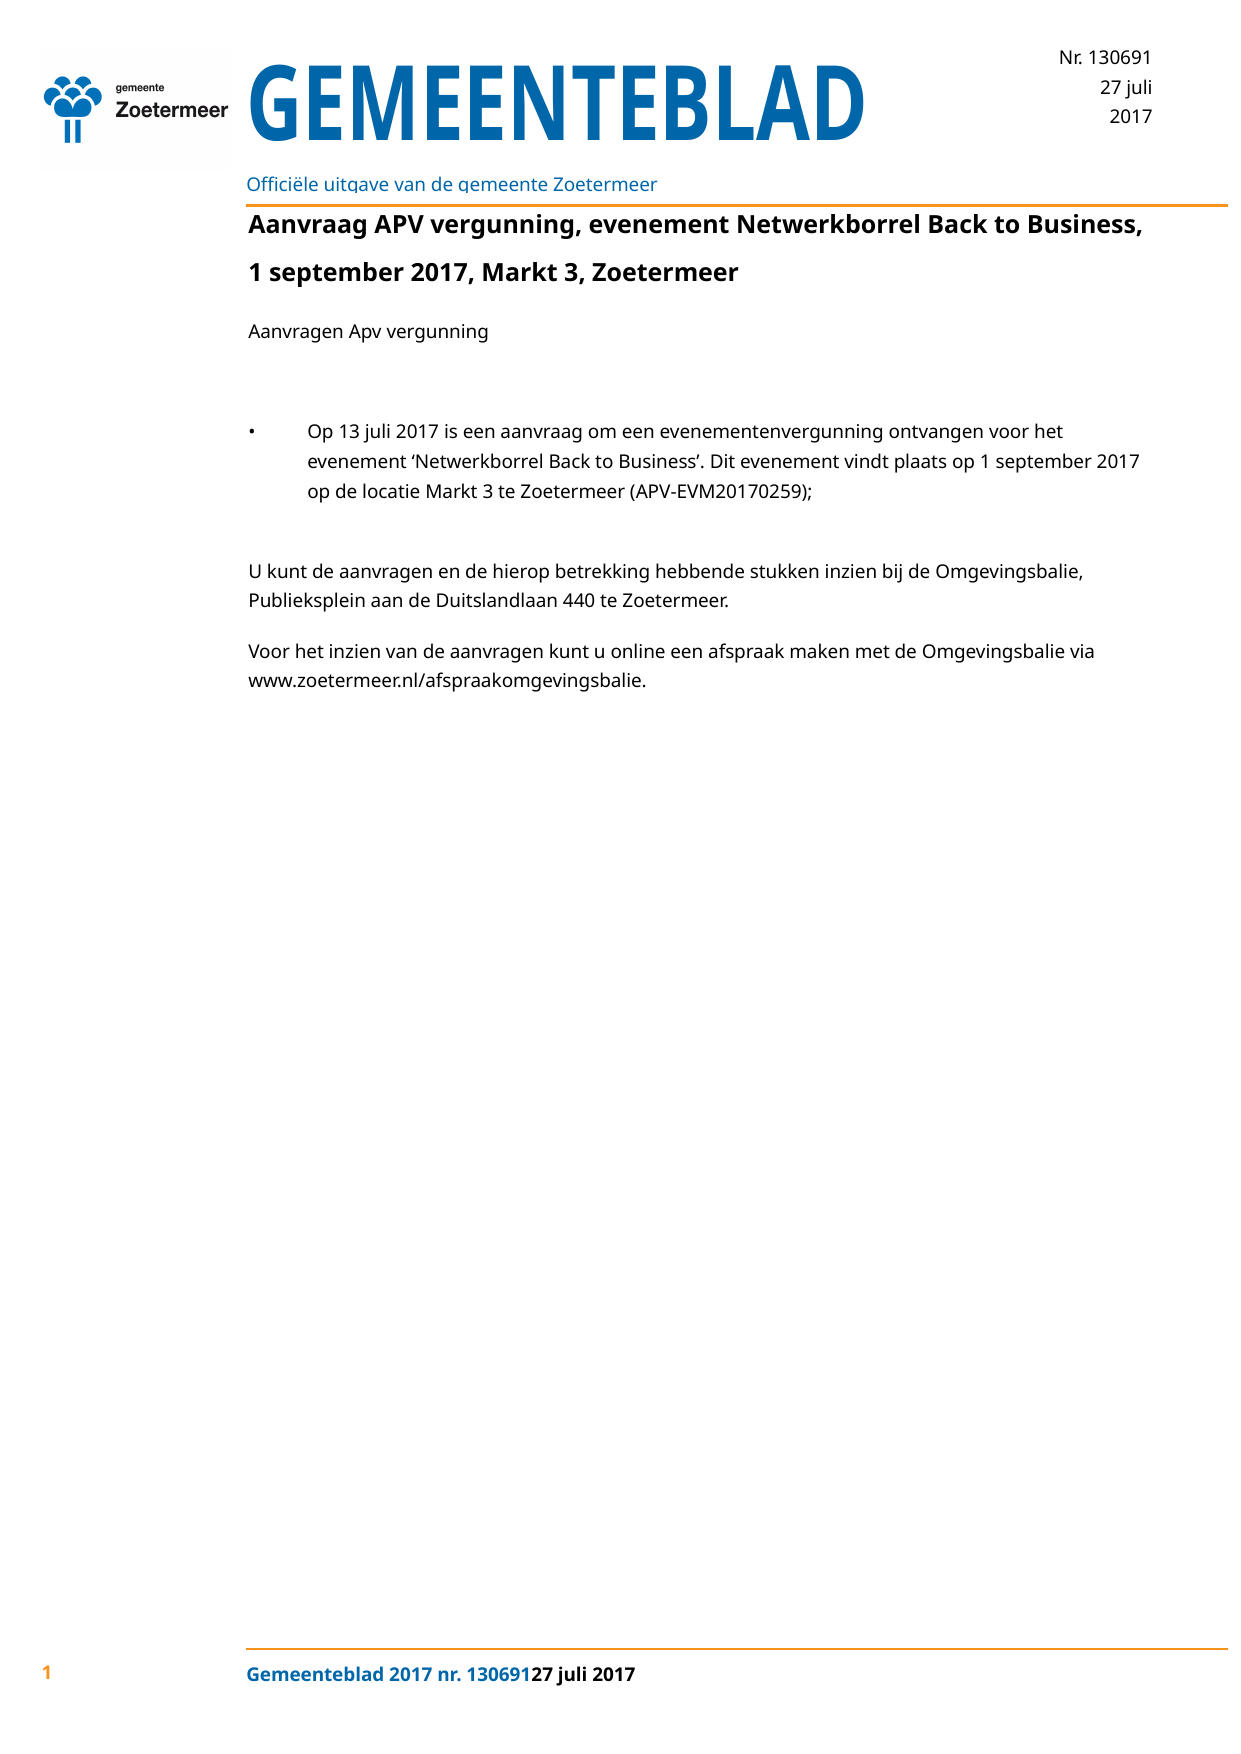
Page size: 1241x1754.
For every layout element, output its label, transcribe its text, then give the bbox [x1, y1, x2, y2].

text Aanvraag APV vergunning, evenement Netwerkborrel Back to Business, 1 september 2017, Markt 3, Zoetermeer [248, 207, 1152, 288]
text Voor het inzien van de aanvragen kunt u online een afspraak maken met de Omgevingsbalie via www.zoetermeer.nl/afspraakomgevingsbalie. [248, 638, 1152, 693]
picture [41, 47, 231, 172]
list Op 13 juli 2017 is een aanvraag om een evenementenvergunning ontvangen voor het evenement ‘Netwerkborrel Back to Business’. Dit evenement vindt plaats op 1 september 2017 op de locatie Markt 3 te Zoetermeer (APV-EVM20170259); [248, 419, 1152, 504]
text U kunt de aanvragen en de hierop betrekking hebbende stukken inzien bij de Omgevingsbalie, Publieksplein aan de Duitslandlaan 440 te Zoetermeer. [248, 558, 1152, 613]
text Aanvragen Apv vergunning [248, 318, 1152, 344]
